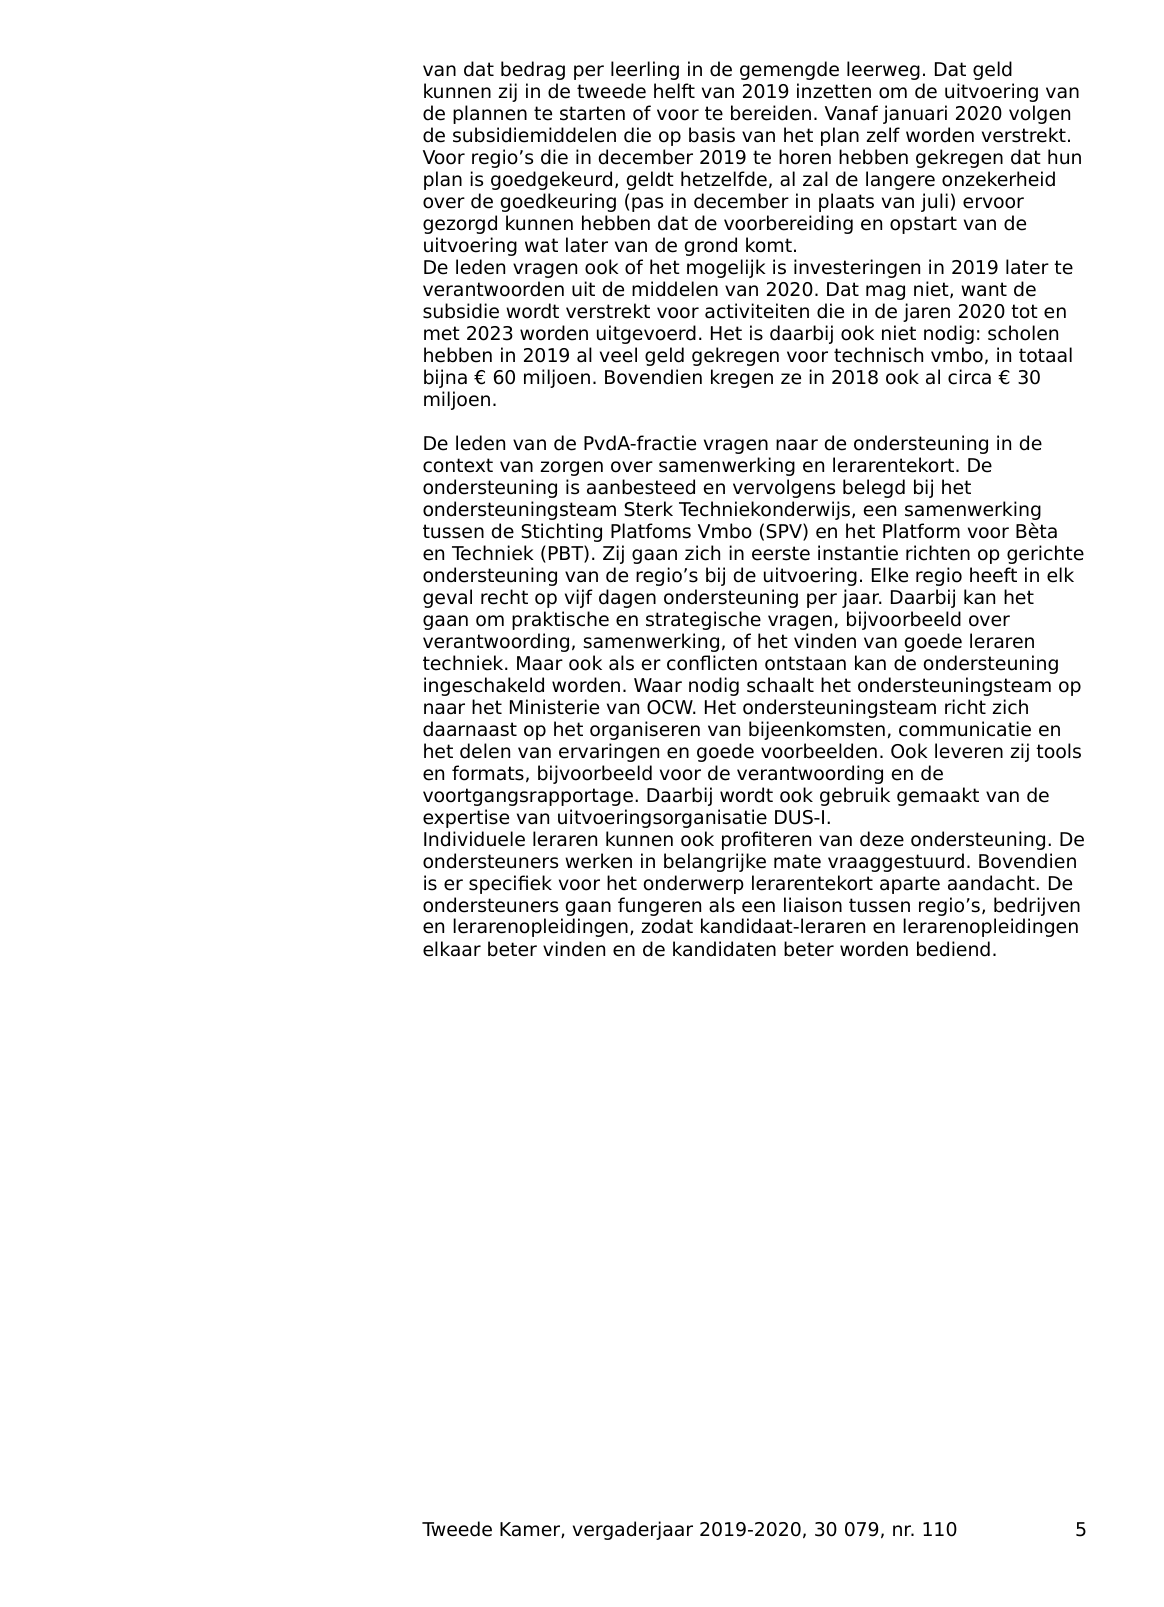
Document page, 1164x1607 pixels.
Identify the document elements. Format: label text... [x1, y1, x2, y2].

text van dat bedrag per leerling in de gemengde leerweg. Dat geld kunnen zij in de tweede helft van 2019 inzetten om de uitvoering van de plannen te starten of voor te bereiden. Vanaf januari 2020 volgen de subsidiemiddelen die op basis van het plan zelf worden verstrekt. Voor regio’s die in december 2019 te horen hebben gekregen dat hun plan is goedgekeurd, geldt hetzelfde, al zal de langere onzekerheid over de goedkeuring (pas in december in plaats van juli) ervoor gezorgd kunnen hebben dat de voorbereiding en opstart van de uitvoering wat later van de grond komt. [422, 59, 1087, 257]
text De leden vragen ook of het mogelijk is investeringen in 2019 later te verantwoorden uit de middelen van 2020. Dat mag niet, want de subsidie wordt verstrekt voor activiteiten die in de jaren 2020 tot en met 2023 worden uitgevoerd. Het is daarbij ook niet nodig: scholen hebben in 2019 al veel geld gekregen voor technisch vmbo, in totaal bijna € 60 miljoen. Bovendien kregen ze in 2018 ook al circa € 30 miljoen. [422, 257, 1087, 411]
text Individuele leraren kunnen ook profiteren van deze ondersteuning. De ondersteuners werken in belangrijke mate vraaggestuurd. Bovendien is er specifiek voor het onderwerp lerarentekort aparte aandacht. De ondersteuners gaan fungeren als een liaison tussen regio’s, bedrijven en lerarenopleidingen, zodat kandidaat-leraren en lerarenopleidingen elkaar beter vinden en de kandidaten beter worden bediend. [422, 828, 1087, 960]
text De leden van de PvdA-fractie vragen naar de ondersteuning in de context van zorgen over samenwerking en lerarentekort. De ondersteuning is aanbesteed en vervolgens belegd bij het ondersteuningsteam Sterk Techniekonderwijs, een samenwerking tussen de Stichting Platfoms Vmbo (SPV) en het Platform voor Bèta en Techniek (PBT). Zij gaan zich in eerste instantie richten op gerichte ondersteuning van de regio’s bij de uitvoering. Elke regio heeft in elk geval recht op vijf dagen ondersteuning per jaar. Daarbij kan het gaan om praktische en strategische vragen, bijvoorbeeld over verantwoording, samenwerking, of het vinden van goede leraren techniek. Maar ook als er conflicten ontstaan kan de ondersteuning ingeschakeld worden. Waar nodig schaalt het ondersteuningsteam op naar het Ministerie van OCW. Het ondersteuningsteam richt zich daarnaast op het organiseren van bijeenkomsten, communicatie en het delen van ervaringen en goede voorbeelden. Ook leveren zij tools en formats, bijvoorbeeld voor de verantwoording en de voortgangsrapportage. Daarbij wordt ook gebruik gemaakt van de expertise van uitvoeringsorganisatie DUS-I. [422, 433, 1087, 828]
